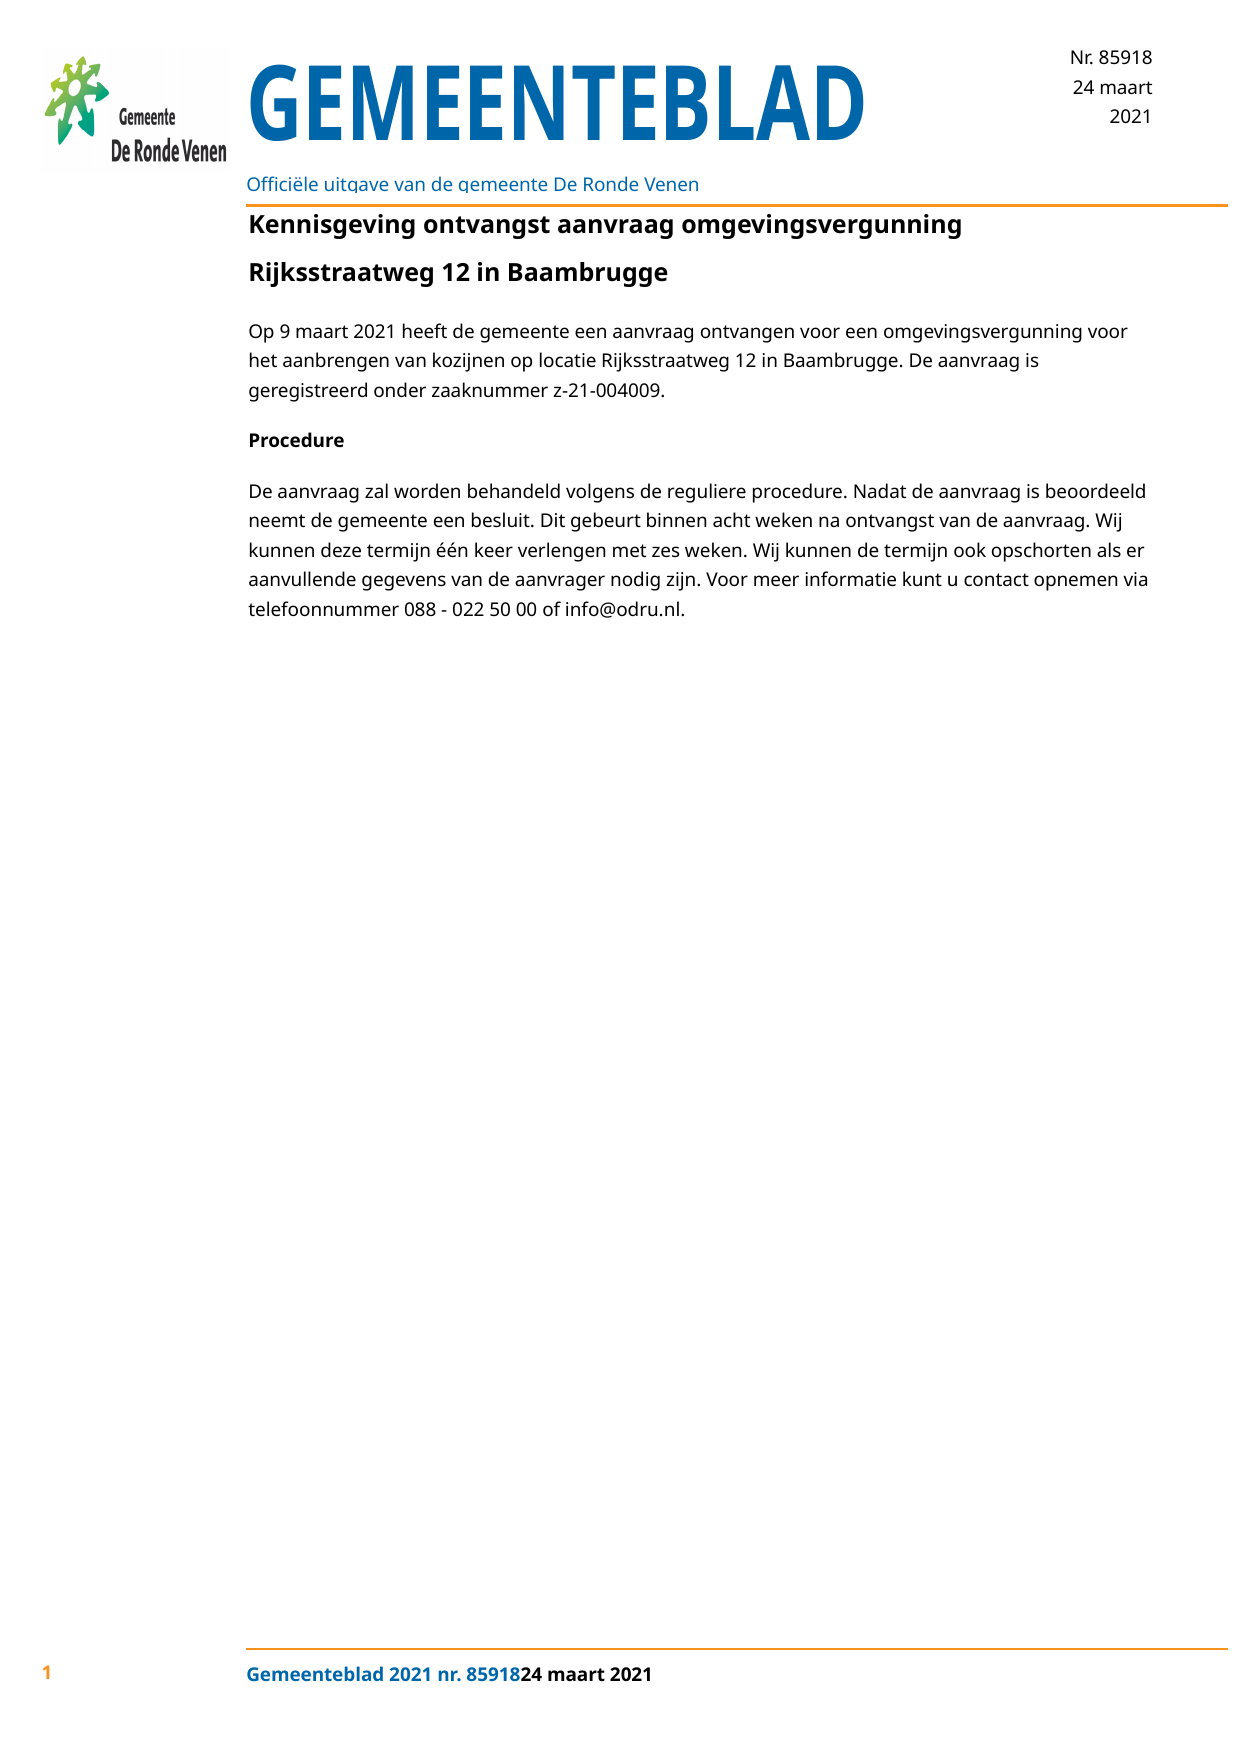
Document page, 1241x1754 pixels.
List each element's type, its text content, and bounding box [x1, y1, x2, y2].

text De aanvraag zal worden behandeld volgens de reguliere procedure. Nadat de aanvraag is beoordeeld neemt de gemeente een besluit. Dit gebeurt binnen acht weken na ontvangst van de aanvraag. Wij kunnen deze termijn één keer verlengen met zes weken. Wij kunnen de termijn ook opschorten als er aanvullende gegevens van de aanvrager nodig zijn. Voor meer informatie kunt u contact opnemen via telefoonnummer 088 - 022 50 00 of info@odru.nl. [248, 478, 1152, 622]
picture [41, 47, 231, 172]
text Procedure [248, 427, 1152, 453]
text Op 9 maart 2021 heeft de gemeente een aanvraag ontvangen voor een omgevingsvergunning voor het aanbrengen van kozijnen op locatie Rijksstraatweg 12 in Baambrugge. De aanvraag is geregistreerd onder zaaknummer z-21-004009. [248, 318, 1152, 403]
text Kennisgeving ontvangst aanvraag omgevingsvergunning Rijksstraatweg 12 in Baambrugge [248, 207, 1152, 288]
